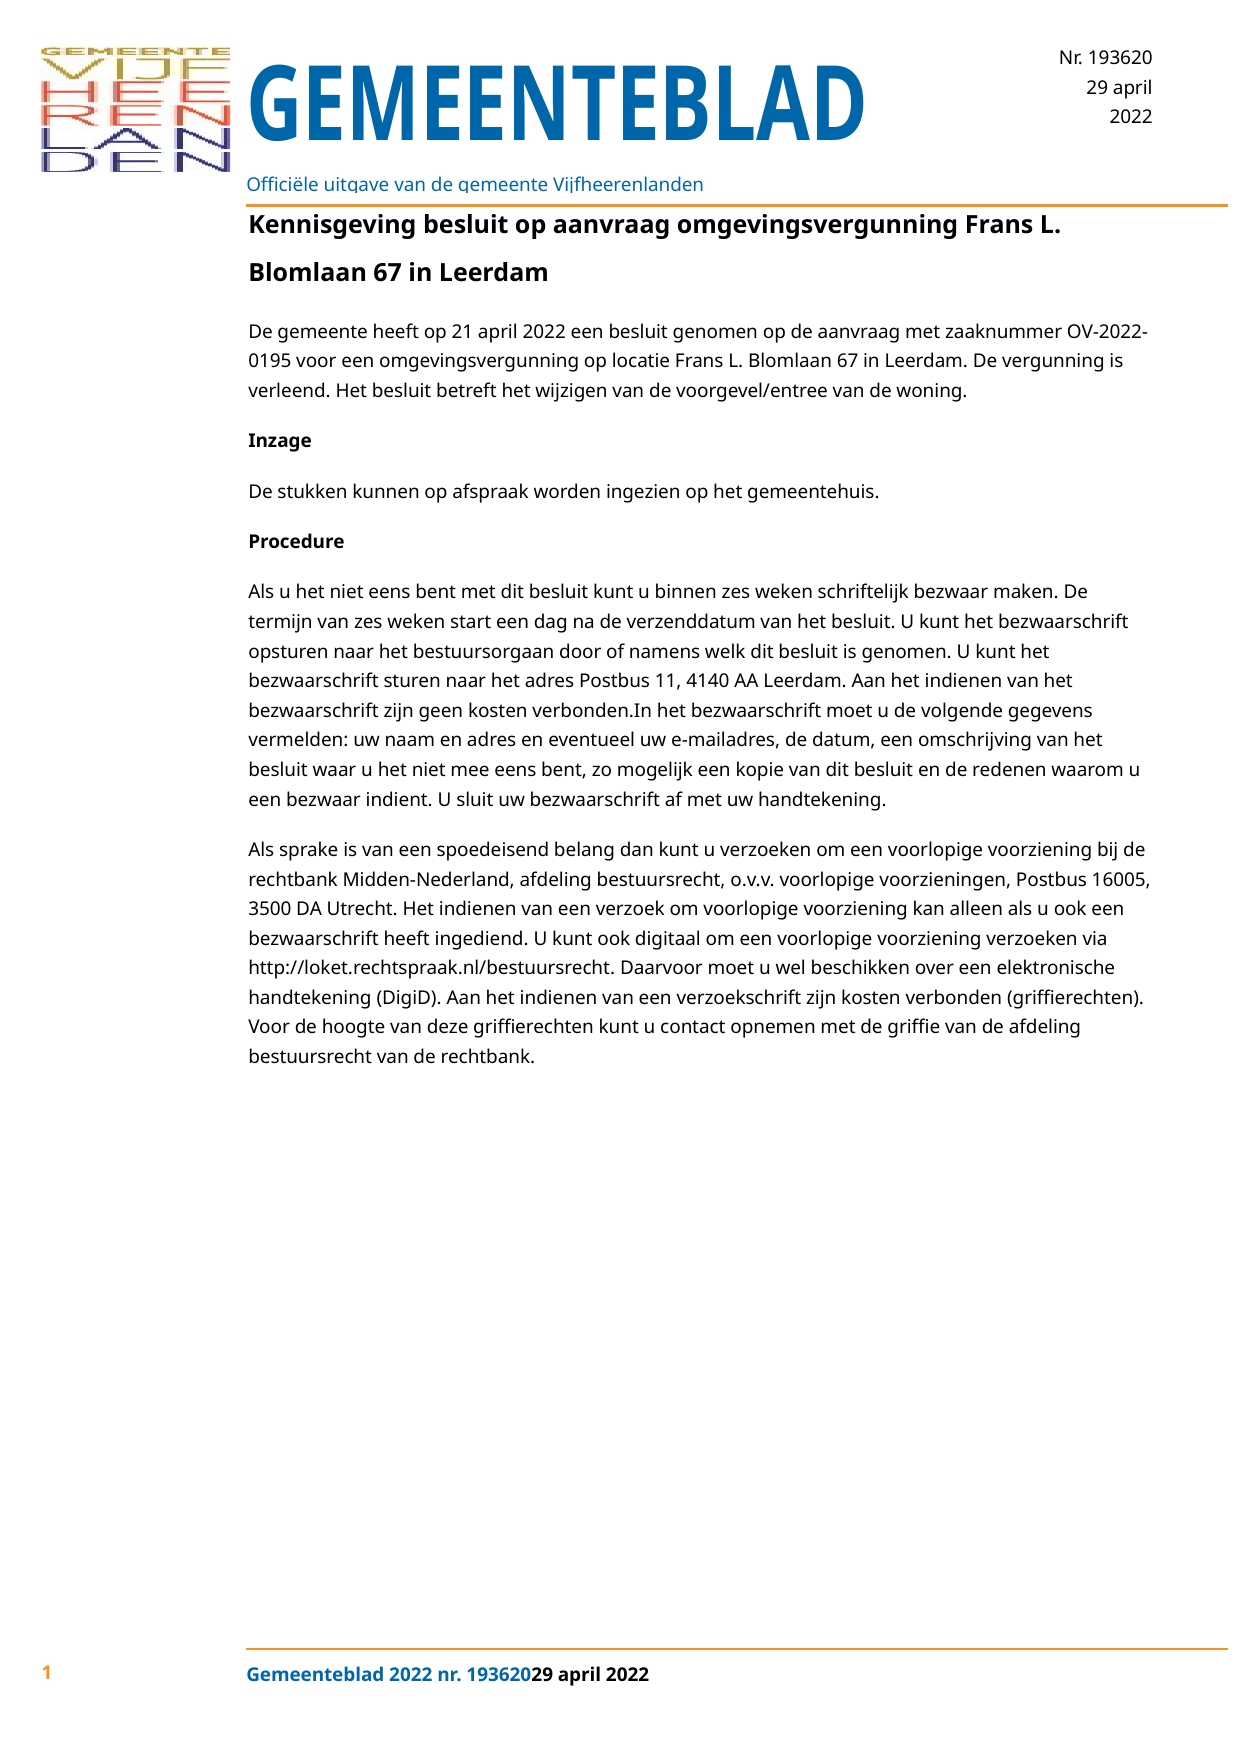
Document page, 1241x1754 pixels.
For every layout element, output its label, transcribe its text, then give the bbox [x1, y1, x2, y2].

text Kennisgeving besluit op aanvraag omgevingsvergunning Frans L. Blomlaan 67 in Leerdam [248, 207, 1152, 288]
text De gemeente heeft op 21 april 2022 een besluit genomen op de aanvraag met zaaknummer OV-2022-0195 voor een omgevingsvergunning op locatie Frans L. Blomlaan 67 in Leerdam. De vergunning is verleend. Het besluit betreft het wijzigen van de voorgevel/entree van de woning. [248, 318, 1152, 403]
text De stukken kunnen op afspraak worden ingezien op het gemeentehuis. [248, 478, 1152, 504]
text Als sprake is van een spoedeisend belang dan kunt u verzoeken om een voorlopige voorziening bij de rechtbank Midden-Nederland, afdeling bestuursrecht, o.v.v. voorlopige voorzieningen, Postbus 16005, 3500 DA Utrecht. Het indienen van een verzoek om voorlopige voorziening kan alleen als u ook een bezwaarschrift heeft ingediend. U kunt ook digitaal om een voorlopige voorziening verzoeken via http://loket.rechtspraak.nl/bestuursrecht. Daarvoor moet u wel beschikken over een elektronische handtekening (DigiD). Aan het indienen van een verzoekschrift zijn kosten verbonden (griffierechten). Voor de hoogte van deze griffierechten kunt u contact opnemen met de griffie van de afdeling bestuursrecht van de rechtbank. [248, 836, 1152, 1069]
text Als u het niet eens bent met dit besluit kunt u binnen zes weken schriftelijk bezwaar maken. De termijn van zes weken start een dag na de verzenddatum van het besluit. U kunt het bezwaarschrift opsturen naar het bestuursorgaan door of namens welk dit besluit is genomen. U kunt het bezwaarschrift sturen naar het adres Postbus 11, 4140 AA Leerdam. Aan het indienen van het bezwaarschrift zijn geen kosten verbonden.In het bezwaarschrift moet u de volgende gegevens vermelden: uw naam en adres en eventueel uw e-mailadres, de datum, een omschrijving van het besluit waar u het niet mee eens bent, zo mogelijk een kopie van dit besluit en de redenen waarom u een bezwaar indient. U sluit uw bezwaarschrift af met uw handtekening. [248, 579, 1152, 812]
text Inzage [248, 427, 1152, 453]
text Procedure [248, 528, 1152, 554]
picture [41, 47, 231, 172]
